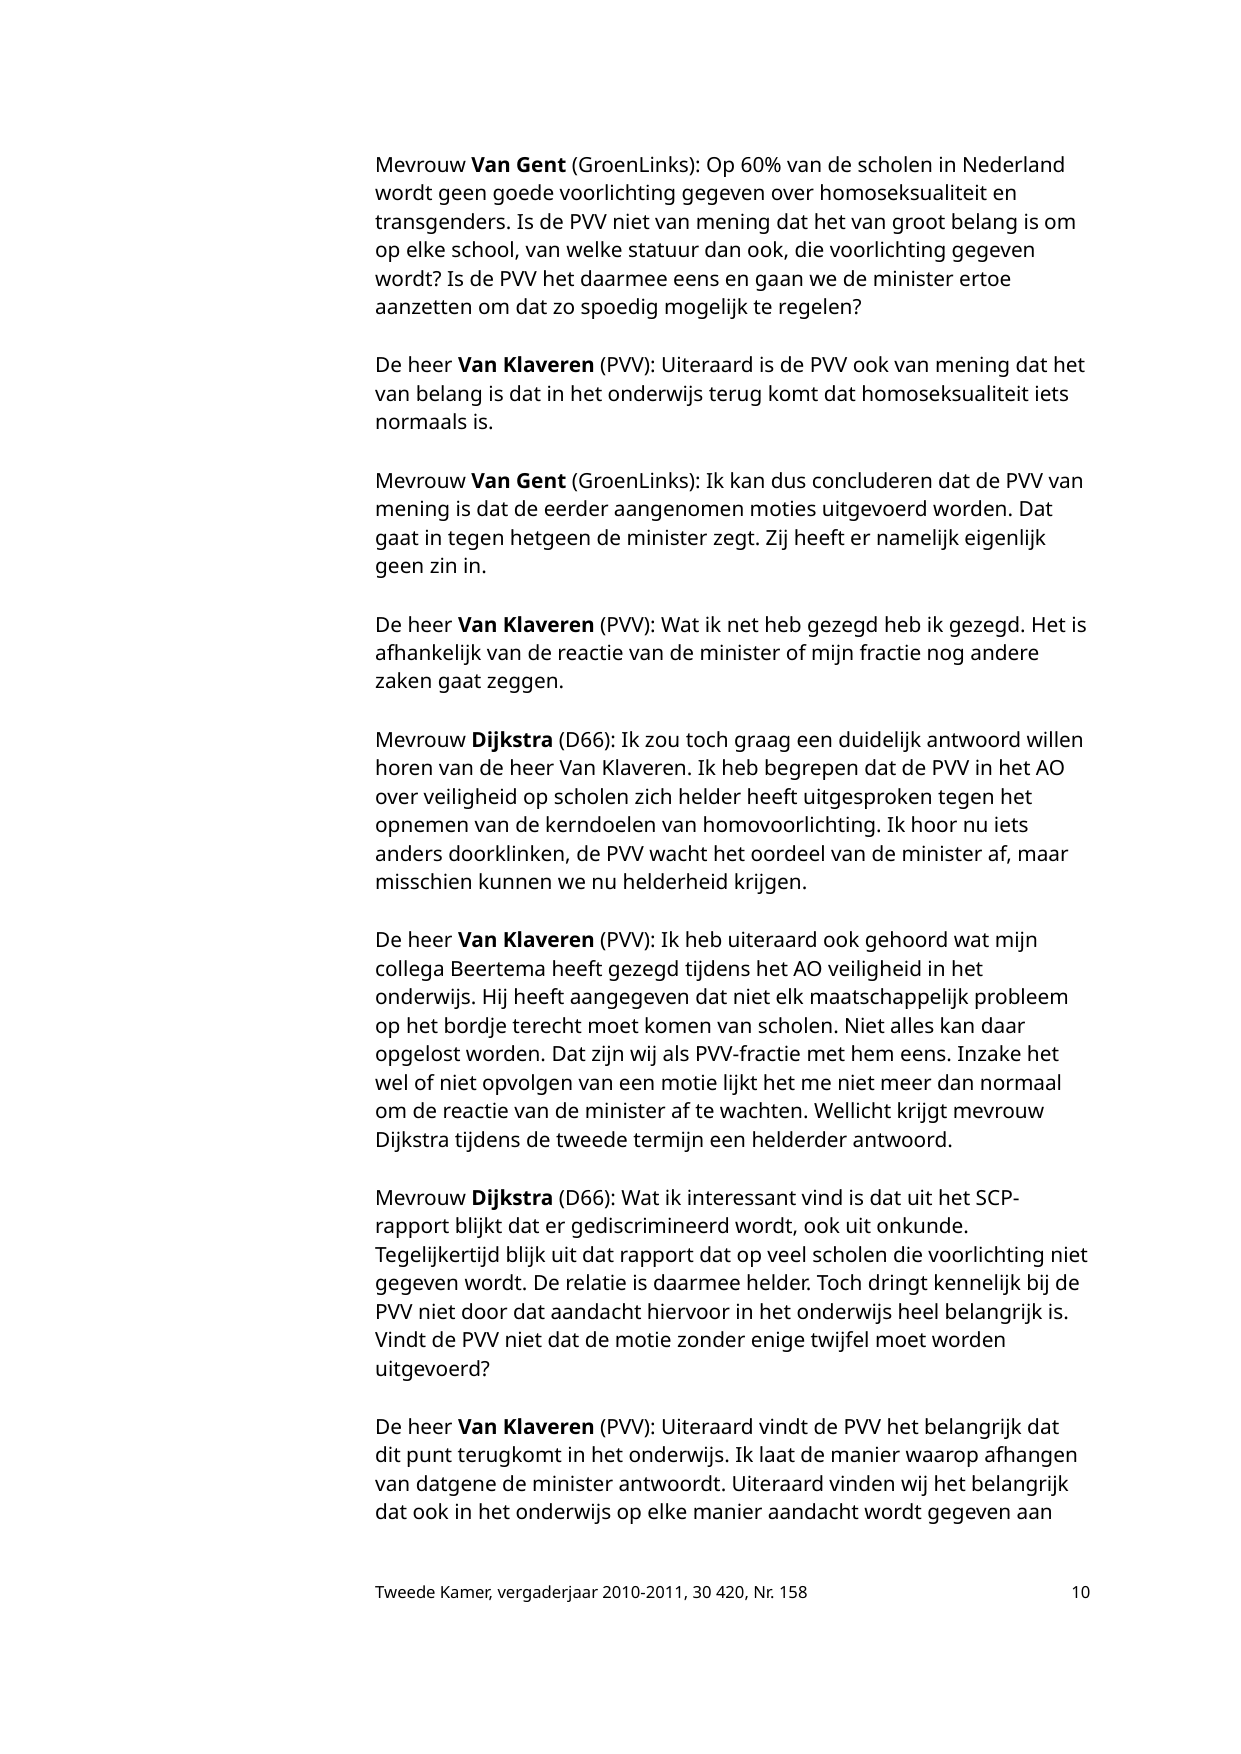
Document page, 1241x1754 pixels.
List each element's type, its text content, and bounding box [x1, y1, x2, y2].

text Mevrouw Dijkstra (D66): Ik zou toch graag een duidelijk antwoord willen horen van de heer Van Klaveren. Ik heb begrepen dat de PVV in het AO over veiligheid op scholen zich helder heeft uitgesproken tegen het opnemen van de kerndoelen van homovoorlichting. Ik hoor nu iets anders doorklinken, de PVV wacht het oordeel van de minister af, maar misschien kunnen we nu helderheid krijgen. [375, 725, 1090, 896]
text Mevrouw Dijkstra (D66): Wat ik interessant vind is dat uit het SCP-rapport blijkt dat er gediscrimineerd wordt, ook uit onkunde. Tegelijkertijd blijk uit dat rapport dat op veel scholen die voorlichting niet gegeven wordt. De relatie is daarmee helder. Toch dringt kennelijk bij de PVV niet door dat aandacht hiervoor in het onderwijs heel belangrijk is. Vindt de PVV niet dat de motie zonder enige twijfel moet worden uitgevoerd? [375, 1183, 1090, 1382]
text De heer Van Klaveren (PVV): Ik heb uiteraard ook gehoord wat mijn collega Beertema heeft gezegd tijdens het AO veiligheid in het onderwijs. Hij heeft aangegeven dat niet elk maatschappelijk probleem op het bordje terecht moet komen van scholen. Niet alles kan daar opgelost worden. Dat zijn wij als PVV-fractie met hem eens. Inzake het wel of niet opvolgen van een motie lijkt het me niet meer dan normaal om de reactie van de minister af te wachten. Wellicht krijgt mevrouw Dijkstra tijdens de tweede termijn een helderder antwoord. [375, 926, 1090, 1153]
text Mevrouw Van Gent (GroenLinks): Ik kan dus concluderen dat de PVV van mening is dat de eerder aangenomen moties uitgevoerd worden. Dat gaat in tegen hetgeen de minister zegt. Zij heeft er namelijk eigenlijk geen zin in. [375, 466, 1090, 580]
text De heer Van Klaveren (PVV): Uiteraard is de PVV ook van mening dat het van belang is dat in het onderwijs terug komt dat homoseksualiteit iets normaals is. [375, 351, 1090, 436]
text De heer Van Klaveren (PVV): Uiteraard vindt de PVV het belangrijk dat dit punt terugkomt in het onderwijs. Ik laat de manier waarop afhangen van datgene de minister antwoordt. Uiteraard vinden wij het belangrijk dat ook in het onderwijs op elke manier aandacht wordt gegeven aan [375, 1412, 1090, 1526]
text De heer Van Klaveren (PVV): Wat ik net heb gezegd heb ik gezegd. Het is afhankelijk van de reactie van de minister of mijn fractie nog andere zaken gaat zeggen. [375, 610, 1090, 695]
text Mevrouw Van Gent (GroenLinks): Op 60% van de scholen in Nederland wordt geen goede voorlichting gegeven over homoseksualiteit en transgenders. Is de PVV niet van mening dat het van groot belang is om op elke school, van welke statuur dan ook, die voorlichting gegeven wordt? Is de PVV het daarmee eens en gaan we de minister ertoe aanzetten om dat zo spoedig mogelijk te regelen? [375, 150, 1090, 321]
